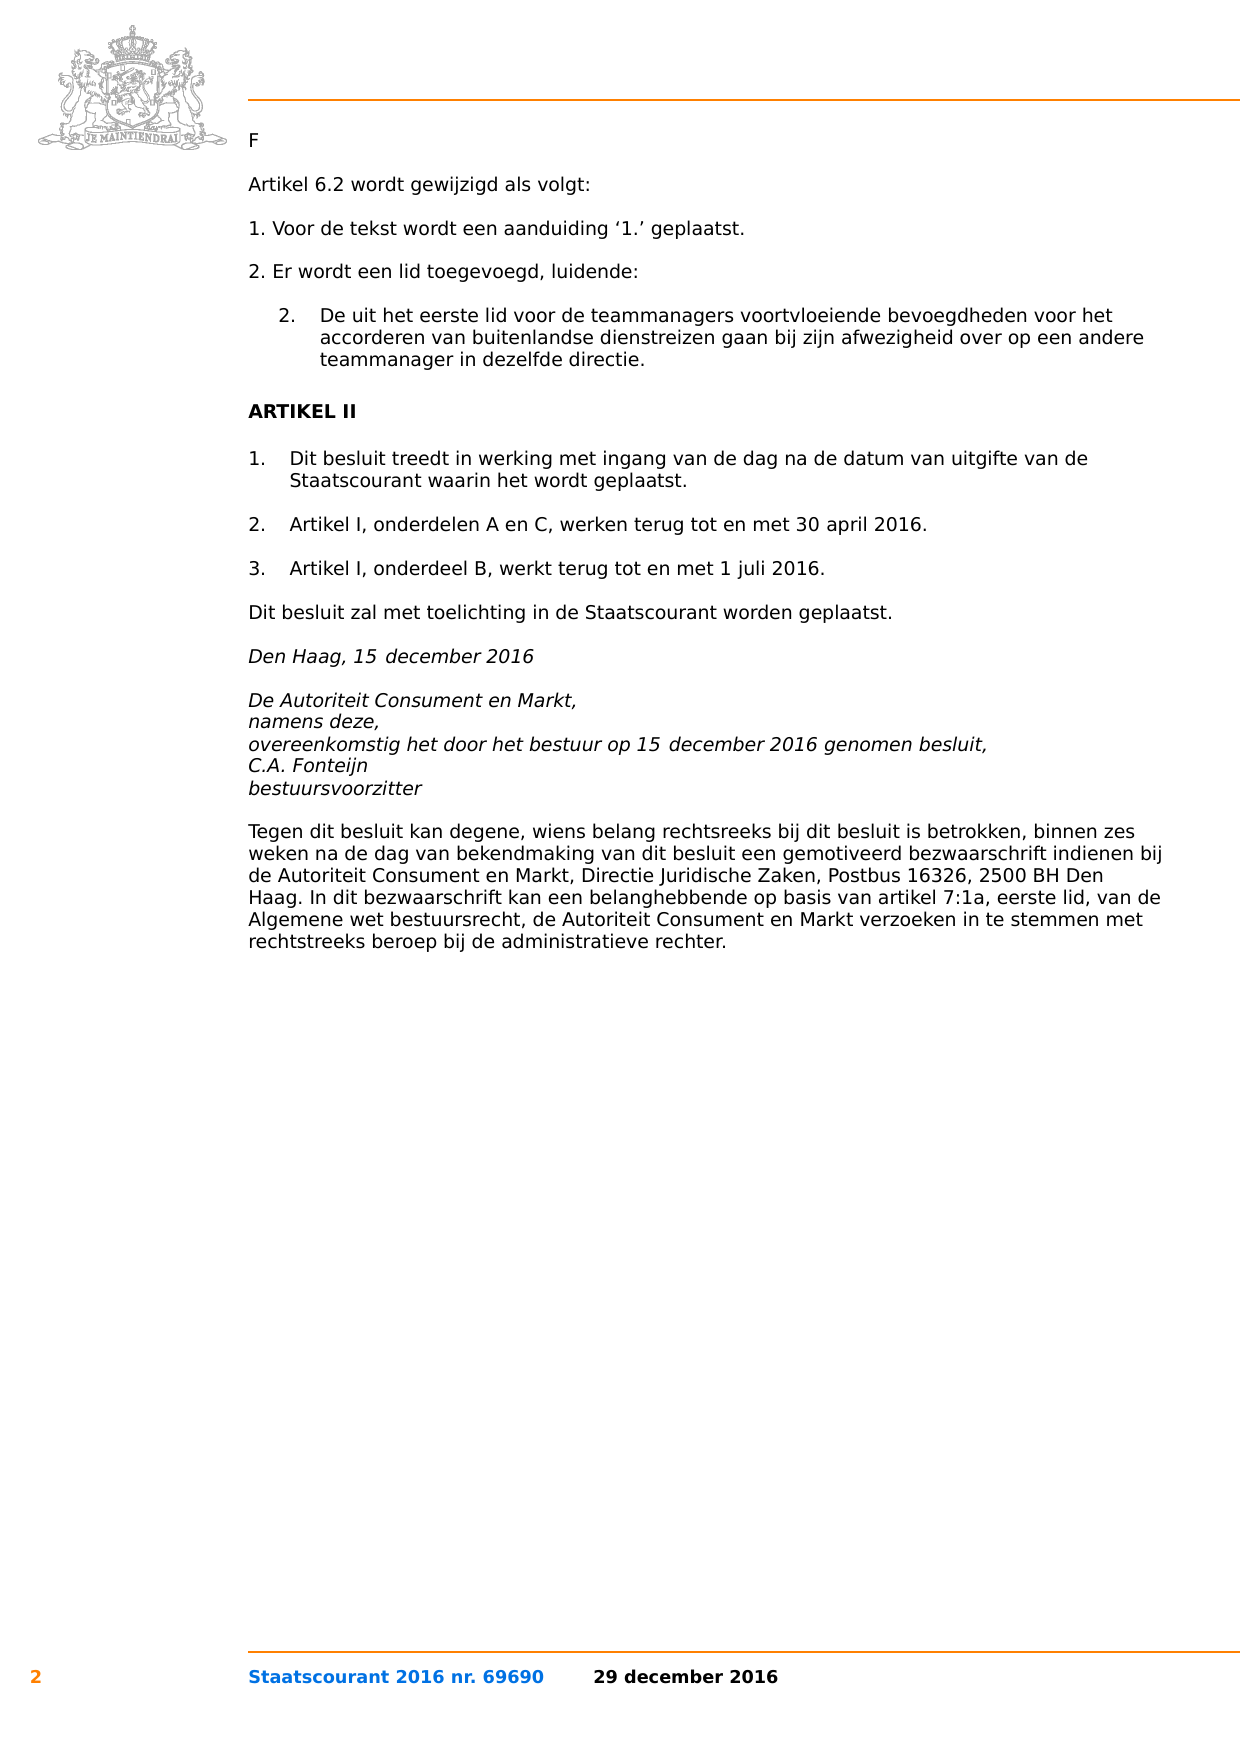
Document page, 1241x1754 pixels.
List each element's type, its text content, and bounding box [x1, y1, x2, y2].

text Tegen dit besluit kan degene, wiens belang rechtsreeks bij dit besluit is betrokken, binnen zes weken na de dag van bekendmaking van dit besluit een gemotiveerd bezwaarschrift indienen bij de Autoriteit Consument en Markt, Directie Juridische Zaken, Postbus 16326, 2500 BH Den Haag. In dit bezwaarschrift kan een belanghebbende op basis van artikel 7:1a, eerste lid, van de Algemene wet bestuursrecht, de Autoriteit Consument en Markt verzoeken in te stemmen met rechtstreeks beroep bij de administratieve rechter. [248, 821, 1163, 953]
text Dit besluit zal met toelichting in de Staatscourant worden geplaatst. [248, 602, 1163, 624]
text 1. Voor de tekst wordt een aanduiding ‘1.’ geplaatst. [248, 218, 1163, 239]
text De Autoriteit Consument en Markt, namens deze, overeenkomstig het door het bestuur op 15 december 2016 genomen besluit, C.A. Fonteijn bestuursvoorzitter [248, 689, 1163, 799]
text 2. De uit het eerste lid voor de teammanagers voortvloeiende bevoegdheden voor het accorderen van buitenlandse dienstreizen gaan bij zijn afwezigheid over op een andere teammanager in dezelfde directie. [278, 305, 1163, 371]
text 2. Er wordt een lid toegevoegd, luidende: [248, 261, 1163, 283]
text 1. Dit besluit treedt in werking met ingang van de dag na de datum van uitgifte van de Staatscourant waarin het wordt geplaatst. [248, 448, 1163, 492]
text Artikel 6.2 wordt gewijzigd als volgt: [248, 174, 1163, 196]
text 3. Artikel I, onderdeel B, werkt terug tot en met 1 juli 2016. [248, 558, 1163, 580]
text 2. Artikel I, onderdelen A en C, werken terug tot en met 30 april 2016. [248, 514, 1163, 536]
text F [248, 130, 1163, 152]
picture [38, 25, 227, 150]
text Den Haag, 15 december 2016 [248, 646, 1163, 668]
subtitle ARTIKEL II [248, 401, 1163, 423]
